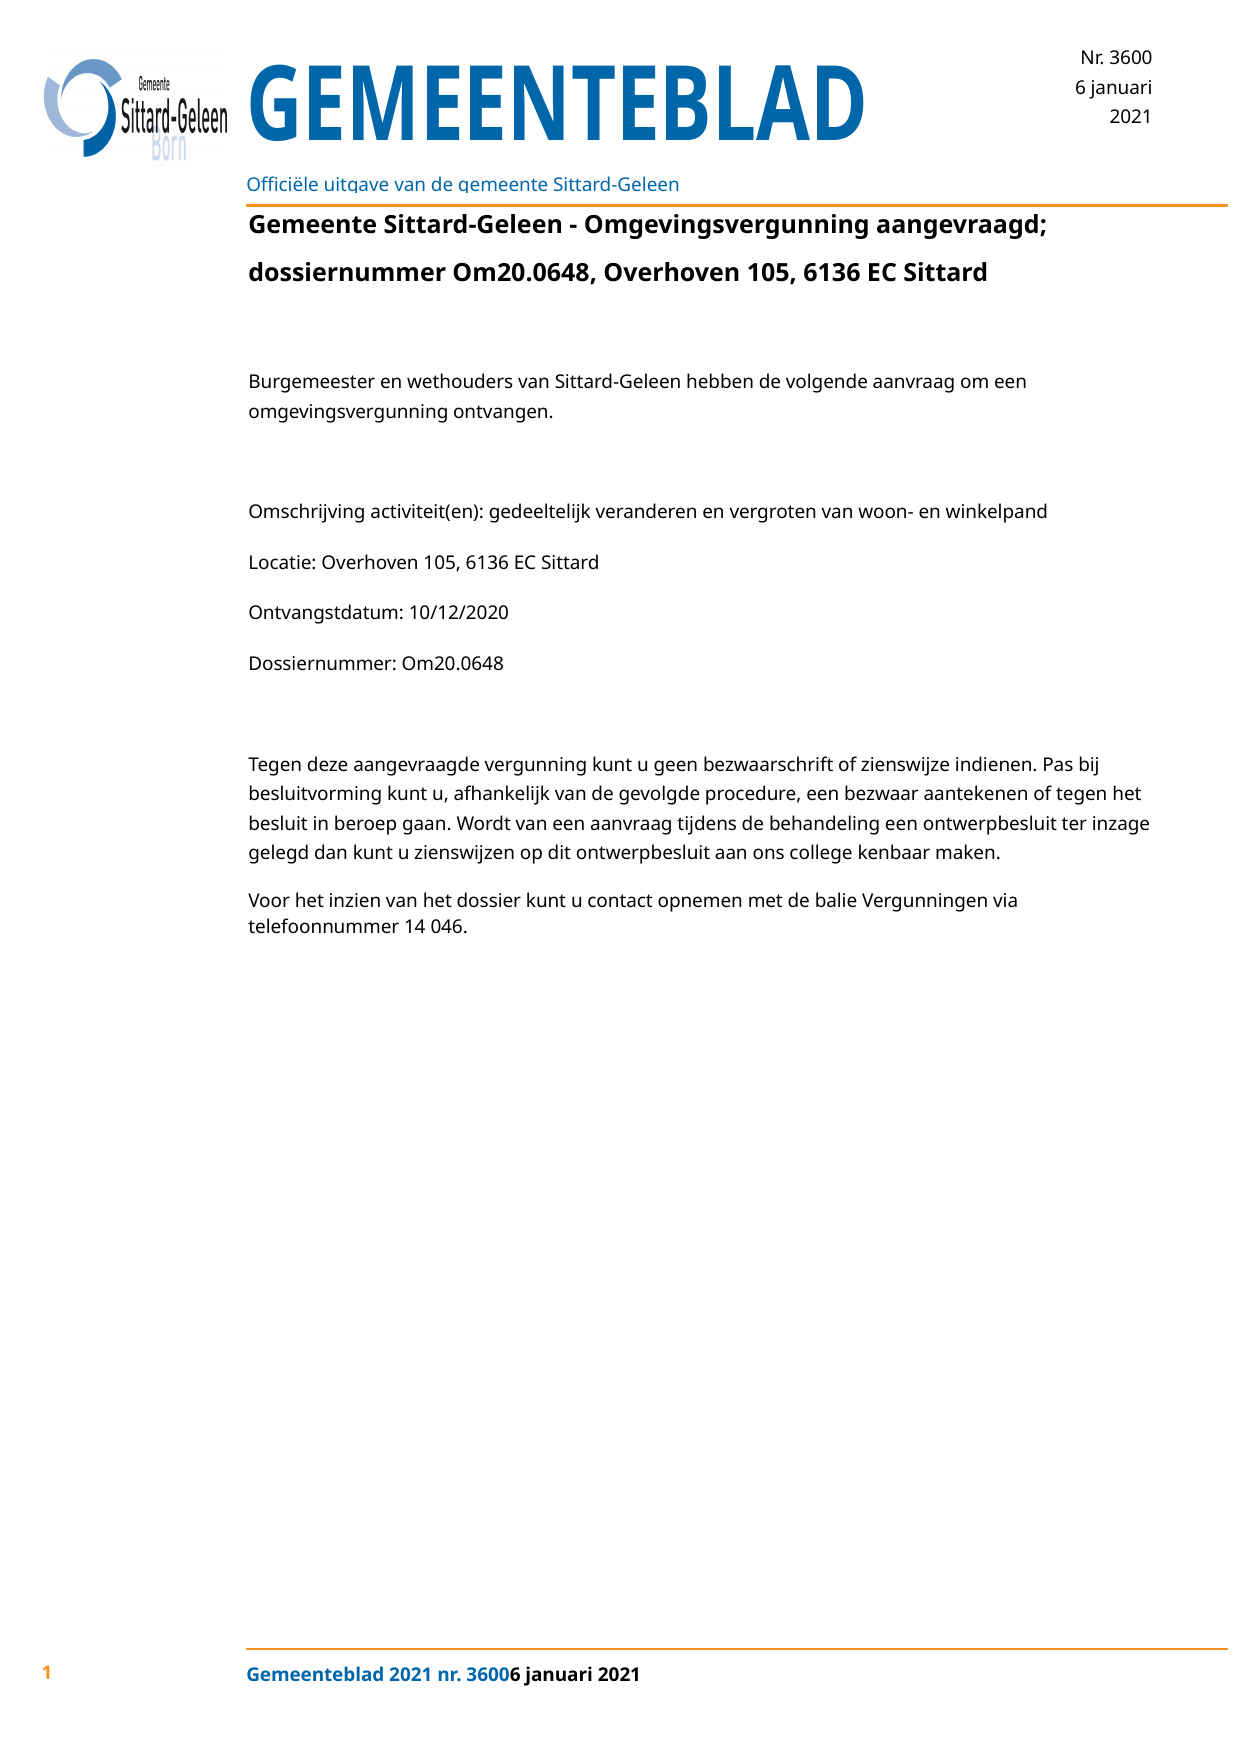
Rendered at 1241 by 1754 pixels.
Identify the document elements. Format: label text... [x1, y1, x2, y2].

text Gemeente Sittard-Geleen - Omgevingsvergunning aangevraagd; dossiernummer Om20.0648, Overhoven 105, 6136 EC Sittard [248, 207, 1152, 288]
text Locatie: Overhoven 105, 6136 EC Sittard [248, 549, 1152, 575]
text Burgemeester en wethouders van Sittard-Geleen hebben de volgende aanvraag om een omgevingsvergunning ontvangen. [248, 368, 1152, 424]
text Ontvangstdatum: 10/12/2020 [248, 599, 1152, 625]
text Tegen deze aangevraagde vergunning kunt u geen bezwaarschrift of zienswijze indienen. Pas bij besluitvorming kunt u, afhankelijk van de gevolgde procedure, een bezwaar aantekenen of tegen het besluit in beroep gaan. Wordt van een aanvraag tijdens de behandeling een ontwerpbesluit ter inzage gelegd dan kunt u zienswijzen op dit ontwerpbesluit aan ons college kenbaar maken. [248, 751, 1152, 865]
text Dossiernummer: Om20.0648 [248, 650, 1152, 676]
text Omschrijving activiteit(en): gedeeltelijk veranderen en vergroten van woon- en winkelpand [248, 499, 1152, 524]
text Voor het inzien van het dossier kunt u contact opnemen met de balie Vergunningen via telefoonnummer 14 046. [248, 887, 1152, 939]
picture [41, 47, 231, 172]
